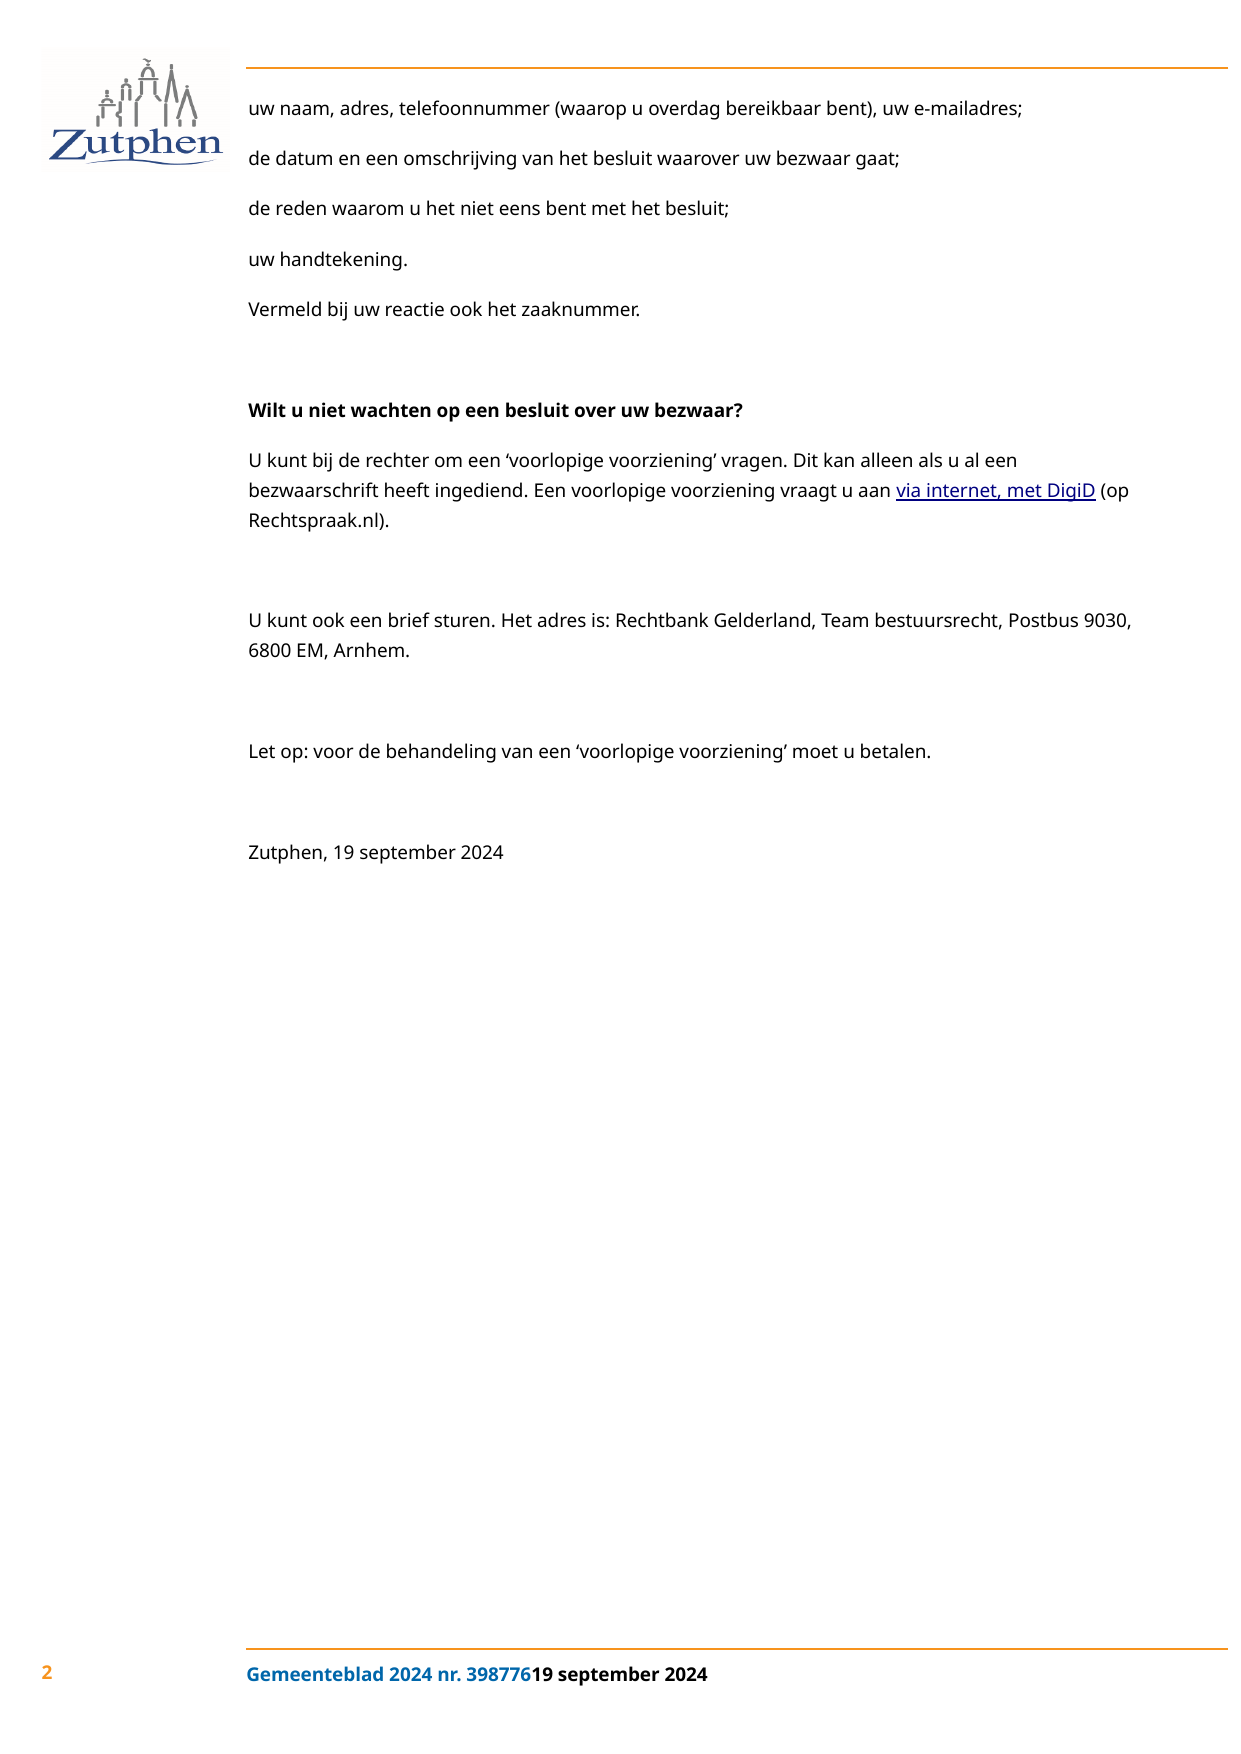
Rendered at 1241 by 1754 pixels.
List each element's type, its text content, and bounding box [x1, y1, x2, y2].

text uw naam, adres, telefoonnummer (waarop u overdag bereikbaar bent), uw e-mailadres; [248, 95, 1152, 121]
text uw handtekening. [248, 246, 1152, 272]
text U kunt bij de rechter om een ‘voorlopige voorziening’ vragen. Dit kan alleen als u al een bezwaarschrift heeft ingediend. Een voorlopige voorziening vraagt u aan via internet, met DigiD (op Rechtspraak.nl). [248, 448, 1152, 533]
text Let op: voor de behandeling van een ‘voorlopige voorziening’ moet u betalen. [248, 738, 1152, 764]
text Zutphen, 19 september 2024 [248, 839, 1152, 865]
text de reden waarom u het niet eens bent met het besluit; [248, 196, 1152, 221]
text de datum en een omschrijving van het besluit waarover uw bezwaar gaat; [248, 145, 1152, 171]
text Vermeld bij uw reactie ook het zaaknummer. [248, 296, 1152, 322]
text U kunt ook een brief sturen. Het adres is: Rechtbank Gelderland, Team bestuursrecht, Postbus 9030, 6800 EM, Arnhem. [248, 608, 1152, 663]
picture [41, 47, 231, 172]
text Wilt u niet wachten op een besluit over uw bezwaar? [248, 397, 1152, 423]
